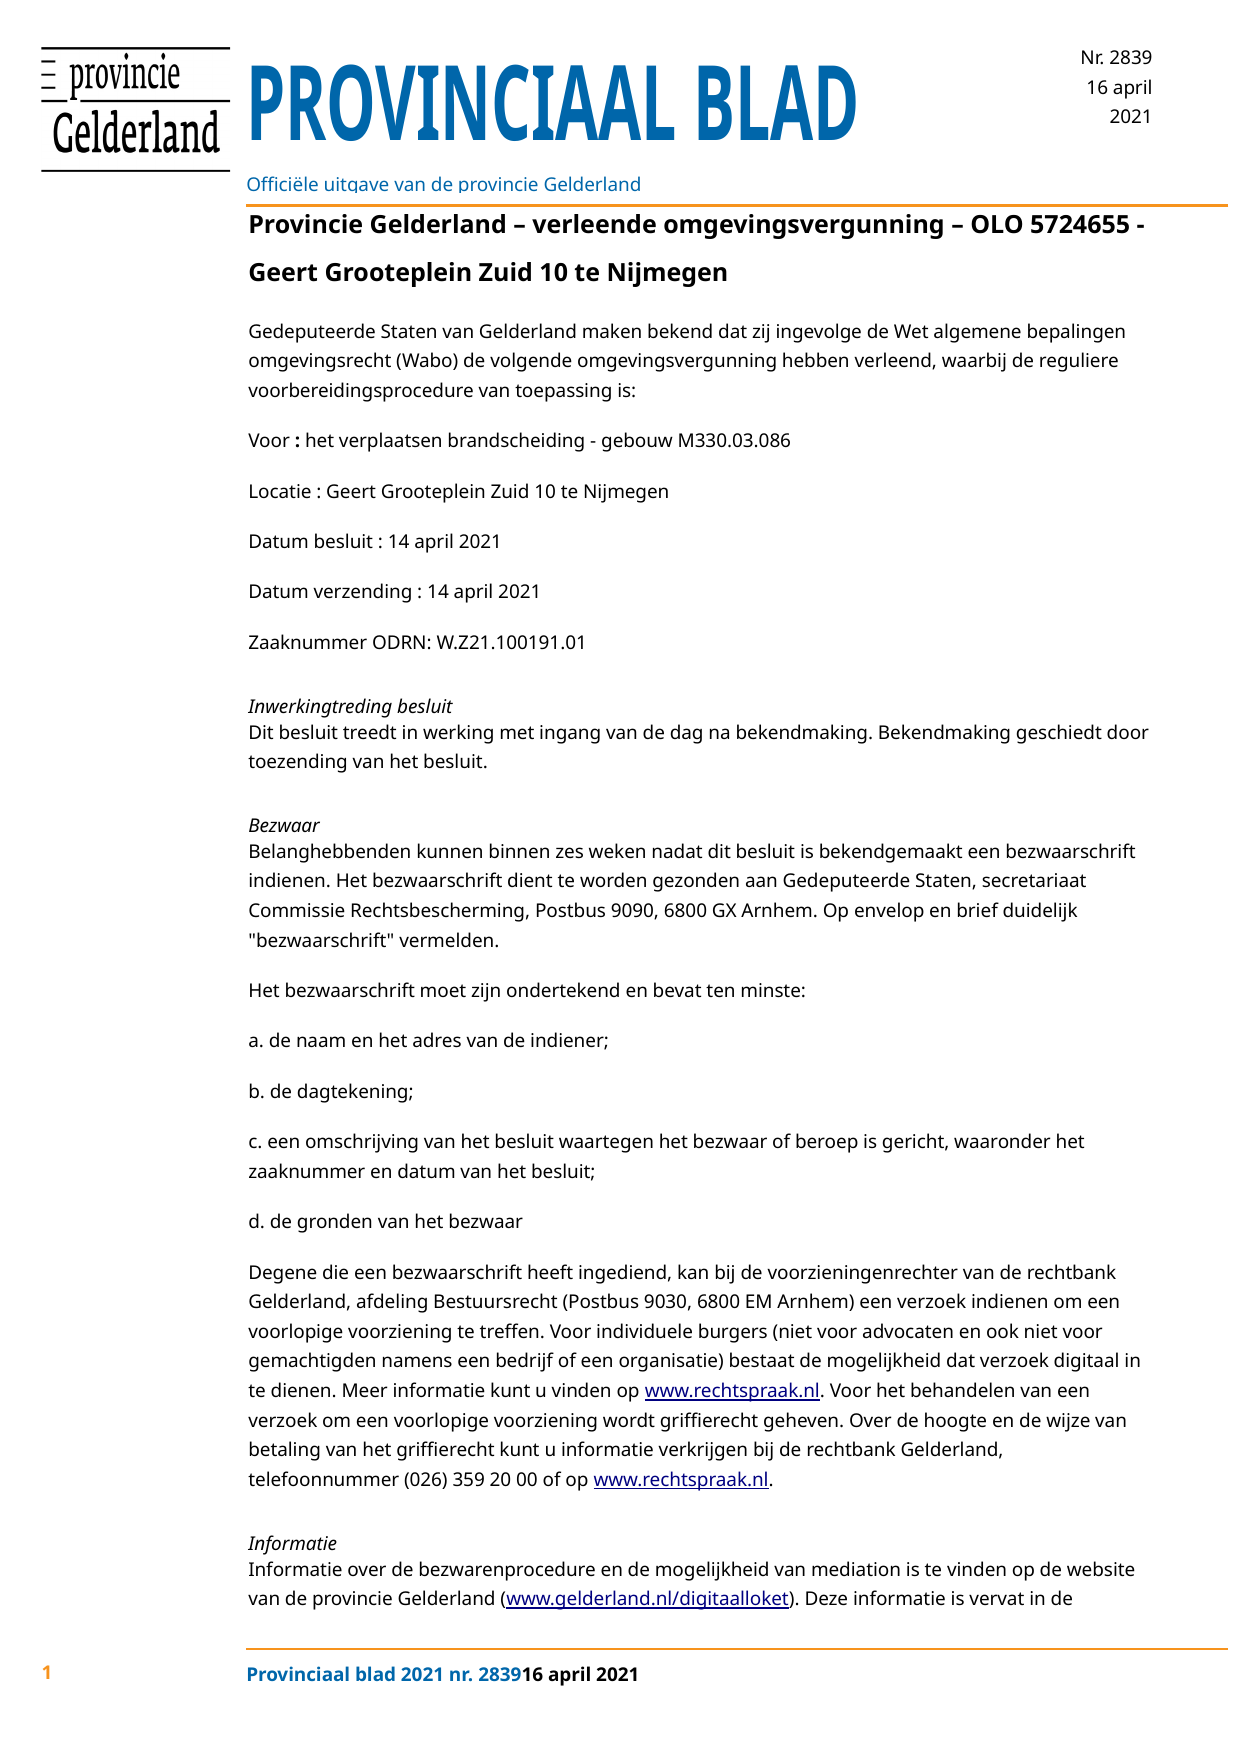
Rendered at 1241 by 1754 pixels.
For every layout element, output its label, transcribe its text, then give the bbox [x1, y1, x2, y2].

text a. de naam en het adres van de indiener; [248, 1028, 1152, 1053]
text d. de gronden van het bezwaar [248, 1208, 1152, 1234]
text Voor : het verplaatsen brandscheiding - gebouw M330.03.086 [248, 427, 1152, 453]
text Dit besluit treedt in werking met ingang van de dag na bekendmaking. Bekendmaking geschiedt door toezending van het besluit. [248, 719, 1152, 774]
text b. de dagtekening; [248, 1078, 1152, 1104]
text Locatie : Geert Grooteplein Zuid 10 te Nijmegen [248, 478, 1152, 504]
text Degene die een bezwaarschrift heeft ingediend, kan bij de voorzieningenrechter van de rechtbank Gelderland, afdeling Bestuursrecht (Postbus 9030, 6800 EM Arnhem) een verzoek indienen om een voorlopige voorziening te treffen. Voor individuele burgers (niet voor advocaten en ook niet voor gemachtigden namens een bedrijf of een organisatie) bestaat de mogelijkheid dat verzoek digitaal in te dienen. Meer informatie kunt u vinden op www.rechtspraak.nl. Voor het behandelen van een verzoek om een voorlopige voorziening wordt griffierecht geheven. Over de hoogte en de wijze van betaling van het griffierecht kunt u informatie verkrijgen bij de rechtbank Gelderland, telefoonnummer (026) 359 20 00 of op www.rechtspraak.nl. [248, 1259, 1152, 1492]
picture [41, 47, 231, 172]
text Datum besluit : 14 april 2021 [248, 528, 1152, 554]
text Bezwaar [248, 812, 1152, 838]
text Provincie Gelderland – verleende omgevingsvergunning – OLO 5724655 - Geert Grooteplein Zuid 10 te Nijmegen [248, 207, 1152, 288]
text Informatie [248, 1530, 1152, 1556]
text Gedeputeerde Staten van Gelderland maken bekend dat zij ingevolge de Wet algemene bepalingen omgevingsrecht (Wabo) de volgende omgevingsvergunning hebben verleend, waarbij de reguliere voorbereidingsprocedure van toepassing is: [248, 318, 1152, 403]
text c. een omschrijving van het besluit waartegen het bezwaar of beroep is gericht, waaronder het zaaknummer en datum van het besluit; [248, 1128, 1152, 1184]
text Belanghebbenden kunnen binnen zes weken nadat dit besluit is bekendgemaakt een bezwaarschrift indienen. Het bezwaarschrift dient te worden gezonden aan Gedeputeerde Staten, secretariaat Commissie Rechtsbescherming, Postbus 9090, 6800 GX Arnhem. Op envelop en brief duidelijk "bezwaarschrift" vermelden. [248, 838, 1152, 953]
text Datum verzending : 14 april 2021 [248, 579, 1152, 604]
text Inwerkingtreding besluit [248, 693, 1152, 719]
text Zaaknummer ODRN: W.Z21.100191.01 [248, 629, 1152, 655]
text Informatie over de bezwarenprocedure en de mogelijkheid van mediation is te vinden op de website van de provincie Gelderland (www.gelderland.nl/digitaalloket). Deze informatie is vervat in de [248, 1556, 1152, 1611]
text Het bezwaarschrift moet zijn ondertekend en bevat ten minste: [248, 977, 1152, 1003]
